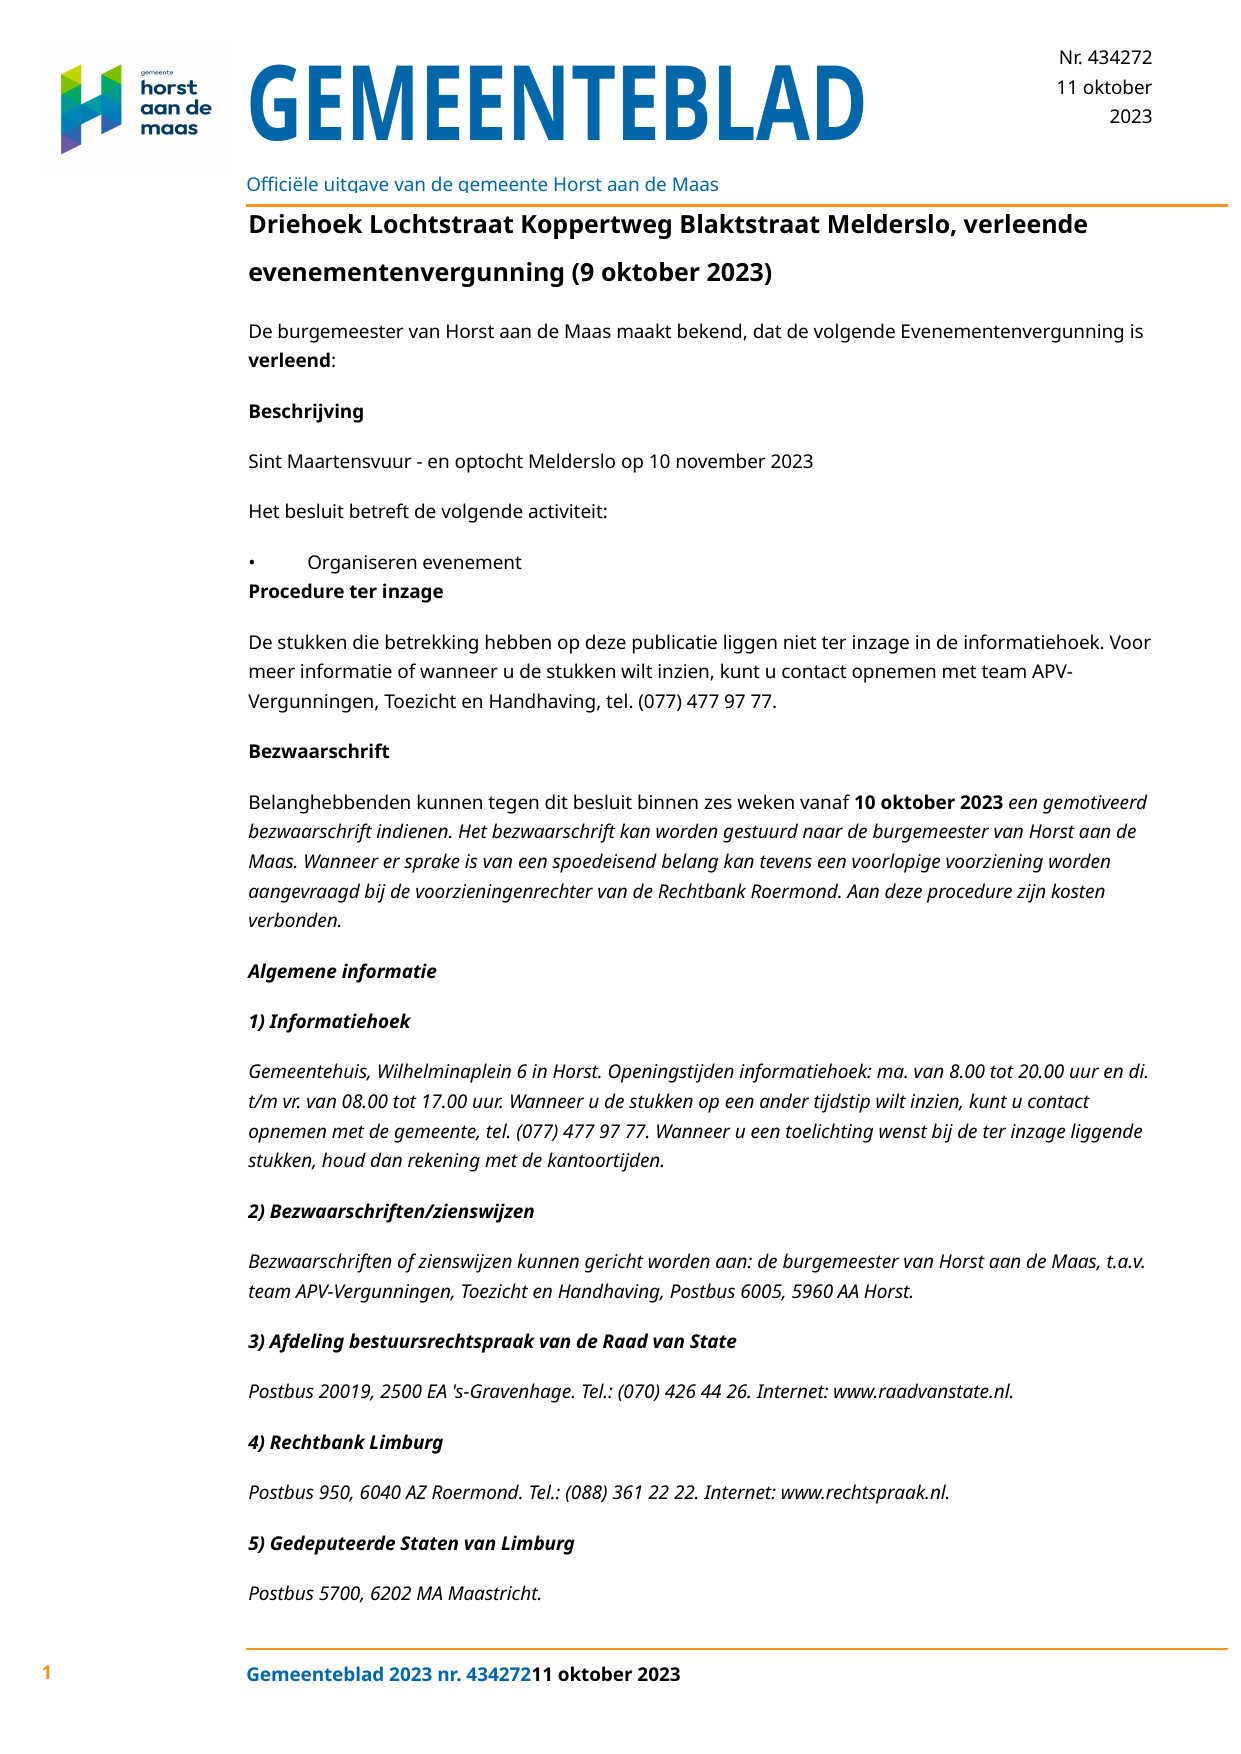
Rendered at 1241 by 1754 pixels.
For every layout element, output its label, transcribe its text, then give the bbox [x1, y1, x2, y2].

text Procedure ter inzage [248, 579, 1152, 604]
picture [41, 47, 231, 172]
text 1) Informatiehoek [248, 1008, 1152, 1034]
text Bezwaarschriften of zienswijzen kunnen gericht worden aan: de burgemeester van Horst aan de Maas, t.a.v. team APV-Vergunningen, Toezicht en Handhaving, Postbus 6005, 5960 AA Horst. [248, 1248, 1152, 1304]
text Sint Maartensvuur - en optocht Melderslo op 10 november 2023 [248, 448, 1152, 474]
text Het besluit betreft de volgende activiteit: [248, 499, 1152, 524]
text De stukken die betrekking hebben op deze publicatie liggen niet ter inzage in de informatiehoek. Voor meer informatie of wanneer u de stukken wilt inzien, kunt u contact opnemen met team APV-Vergunningen, Toezicht en Handhaving, tel. (077) 477 97 77. [248, 629, 1152, 714]
text Postbus 950, 6040 AZ Roermond. Tel.: (088) 361 22 22. Internet: www.rechtspraak.nl. [248, 1479, 1152, 1505]
text Beschrijving [248, 398, 1152, 424]
text Postbus 20019, 2500 EA 's-Gravenhage. Tel.: (070) 426 44 26. Internet: www.raadvanstate.nl. [248, 1379, 1152, 1404]
text 5) Gedeputeerde Staten van Limburg [248, 1530, 1152, 1556]
list Organiseren evenement [248, 549, 1152, 575]
text De burgemeester van Horst aan de Maas maakt bekend, dat de volgende Evenementenvergunning is verleend: [248, 318, 1152, 373]
text Bezwaarschrift [248, 739, 1152, 764]
text 4) Rechtbank Limburg [248, 1429, 1152, 1455]
text Driehoek Lochtstraat Koppertweg Blaktstraat Melderslo, verleende evenementenvergunning (9 oktober 2023) [248, 207, 1152, 288]
text Algemene informatie [248, 958, 1152, 984]
text 2) Bezwaarschriften/zienswijzen [248, 1198, 1152, 1224]
text Gemeentehuis, Wilhelminaplein 6 in Horst. Openingstijden informatiehoek: ma. van 8.00 tot 20.00 uur en di. t/m vr. van 08.00 tot 17.00 uur. Wanneer u de stukken op een ander tijdstip wilt inzien, kunt u contact opnemen met de gemeente, tel. (077) 477 97 77. Wanneer u een toelichting wenst bij de ter inzage liggende stukken, houd dan rekening met de kantoortijden. [248, 1059, 1152, 1173]
text 3) Afdeling bestuursrechtspraak van de Raad van State [248, 1328, 1152, 1354]
text Belanghebbenden kunnen tegen dit besluit binnen zes weken vanaf 10 oktober 2023 een gemotiveerd bezwaarschrift indienen. Het bezwaarschrift kan worden gestuurd naar de burgemeester van Horst aan de Maas. Wanneer er sprake is van een spoedeisend belang kan tevens een voorlopige voorziening worden aangevraagd bij de voorzieningenrechter van de Rechtbank Roermond. Aan deze procedure zijn kosten verbonden. [248, 789, 1152, 933]
text Postbus 5700, 6202 MA Maastricht. [248, 1580, 1152, 1606]
